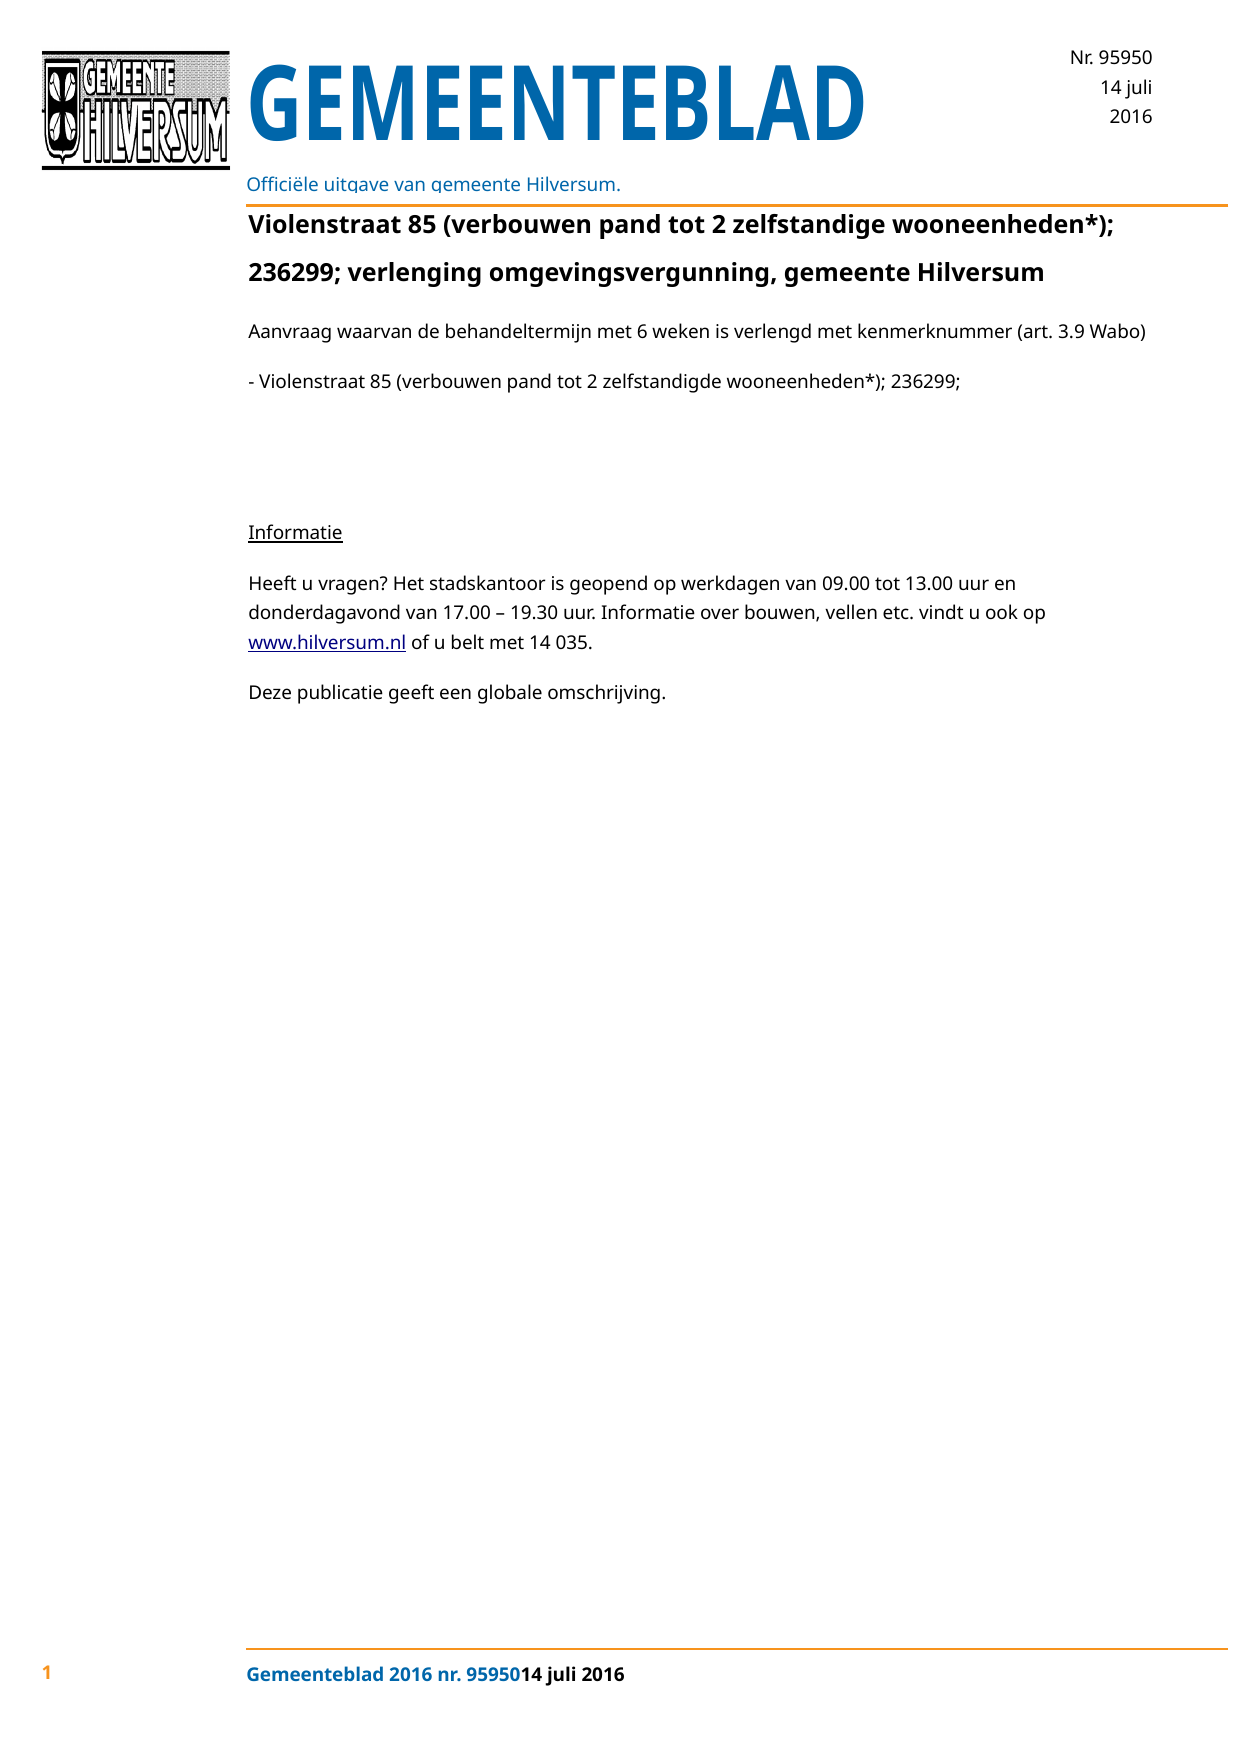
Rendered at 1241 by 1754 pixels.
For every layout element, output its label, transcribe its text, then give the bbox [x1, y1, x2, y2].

text Violenstraat 85 (verbouwen pand tot 2 zelfstandige wooneenheden*); 236299; verlenging omgevingsvergunning, gemeente Hilversum [248, 207, 1152, 288]
text Deze publicatie geeft een globale omschrijving. [248, 679, 1152, 705]
text - Violenstraat 85 (verbouwen pand tot 2 zelfstandigde wooneenheden*); 236299; [248, 368, 1152, 394]
picture [41, 47, 231, 172]
text Aanvraag waarvan de behandeltermijn met 6 weken is verlengd met kenmerknummer (art. 3.9 Wabo) [248, 318, 1152, 344]
text Heeft u vragen? Het stadskantoor is geopend op werkdagen van 09.00 tot 13.00 uur en donderdagavond van 17.00 – 19.30 uur. Informatie over bouwen, vellen etc. vindt u ook op www.hilversum.nl of u belt met 14 035. [248, 570, 1152, 655]
text Informatie [248, 519, 1152, 545]
